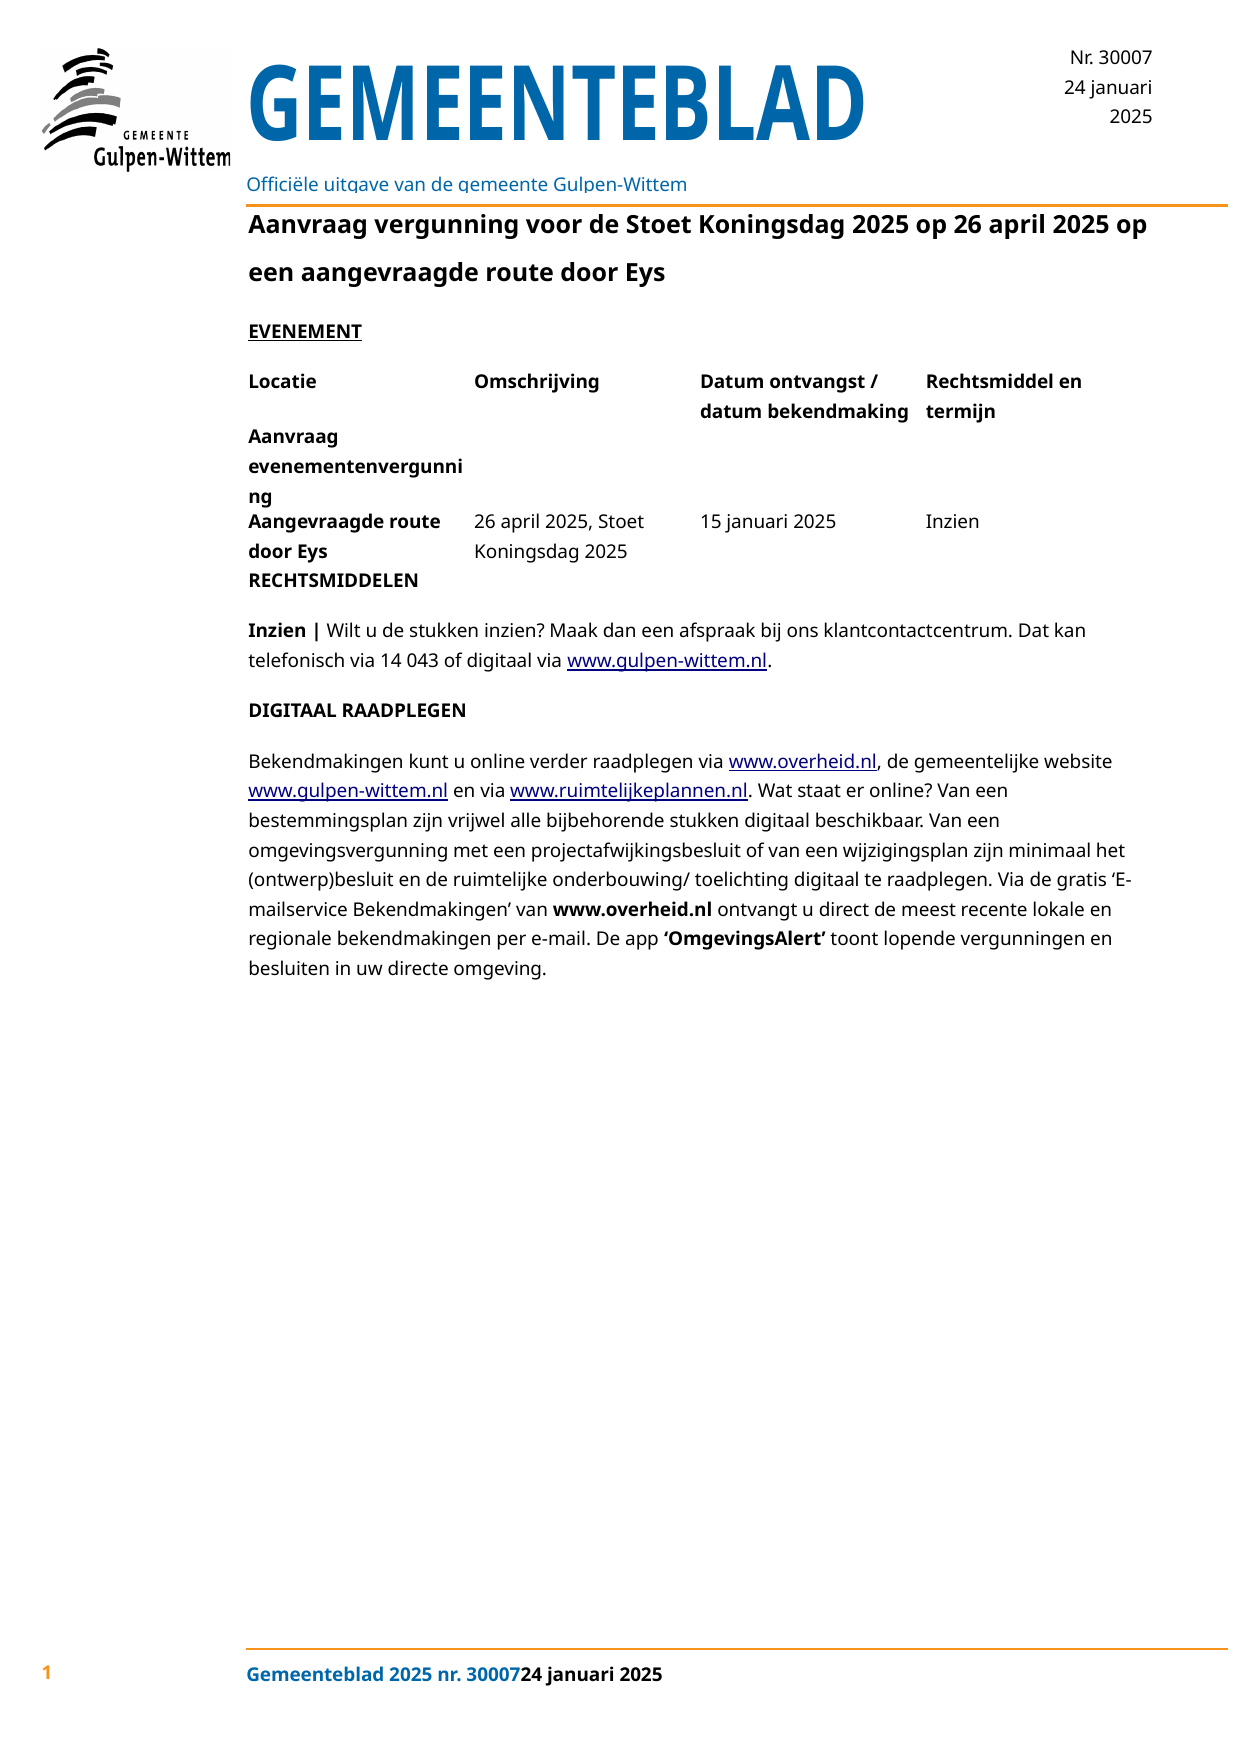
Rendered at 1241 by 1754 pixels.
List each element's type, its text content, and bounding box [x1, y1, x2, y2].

text DIGITAAL RAADPLEGEN [248, 698, 1152, 723]
text Bekendmakingen kunt u online verder raadplegen via www.overheid.nl, de gemeentelijke website www.gulpen-wittem.nl en via www.ruimtelijkeplannen.nl. Wat staat er online? Van een bestemmingsplan zijn vrijwel alle bijbehorende stukken digitaal beschikbaar. Van een omgevingsvergunning met een projectafwijkingsbesluit of van een wijzigingsplan zijn minimaal het (ontwerp)besluit en de ruimtelijke onderbouwing/ toelichting digitaal te raadplegen. Via de gratis ‘E-mailservice Bekendmakingen’ van www.overheid.nl ontvangt u direct de meest recente lokale en regionale bekendmakingen per e-mail. De app ‘OmgevingsAlert’ toont lopende vergunningen en besluiten in uw directe omgeving. [248, 748, 1152, 981]
table_cell [474, 424, 700, 509]
table_cell [926, 424, 1152, 509]
text Inzien | Wilt u de stukken inzien? Maak dan een afspraak bij ons klantcontactcentrum. Dat kan telefonisch via 14 043 of digitaal via www.gulpen-wittem.nl. [248, 618, 1152, 673]
text Aanvraag vergunning voor de Stoet Koningsdag 2025 op 26 april 2025 op een aangevraagde route door Eys [248, 207, 1152, 288]
table_cell 15 januari 2025 [700, 509, 926, 564]
table_cell [700, 424, 926, 509]
picture [41, 47, 231, 172]
table_header Rechtsmiddel en termijn [926, 369, 1152, 424]
table_cell Inzien [926, 509, 1152, 564]
table_cell Aanvraag evenementenvergunning [248, 424, 474, 509]
text EVENEMENT [248, 318, 1152, 344]
table_header Omschrijving [474, 369, 700, 424]
table_header Datum ontvangst / datum bekendmaking [700, 369, 926, 424]
text RECHTSMIDDELEN [248, 567, 1152, 593]
table_header Locatie [248, 369, 474, 424]
table_cell 26 april 2025, Stoet Koningsdag 2025 [474, 509, 700, 564]
table_cell Aangevraagde route door Eys [248, 509, 474, 564]
